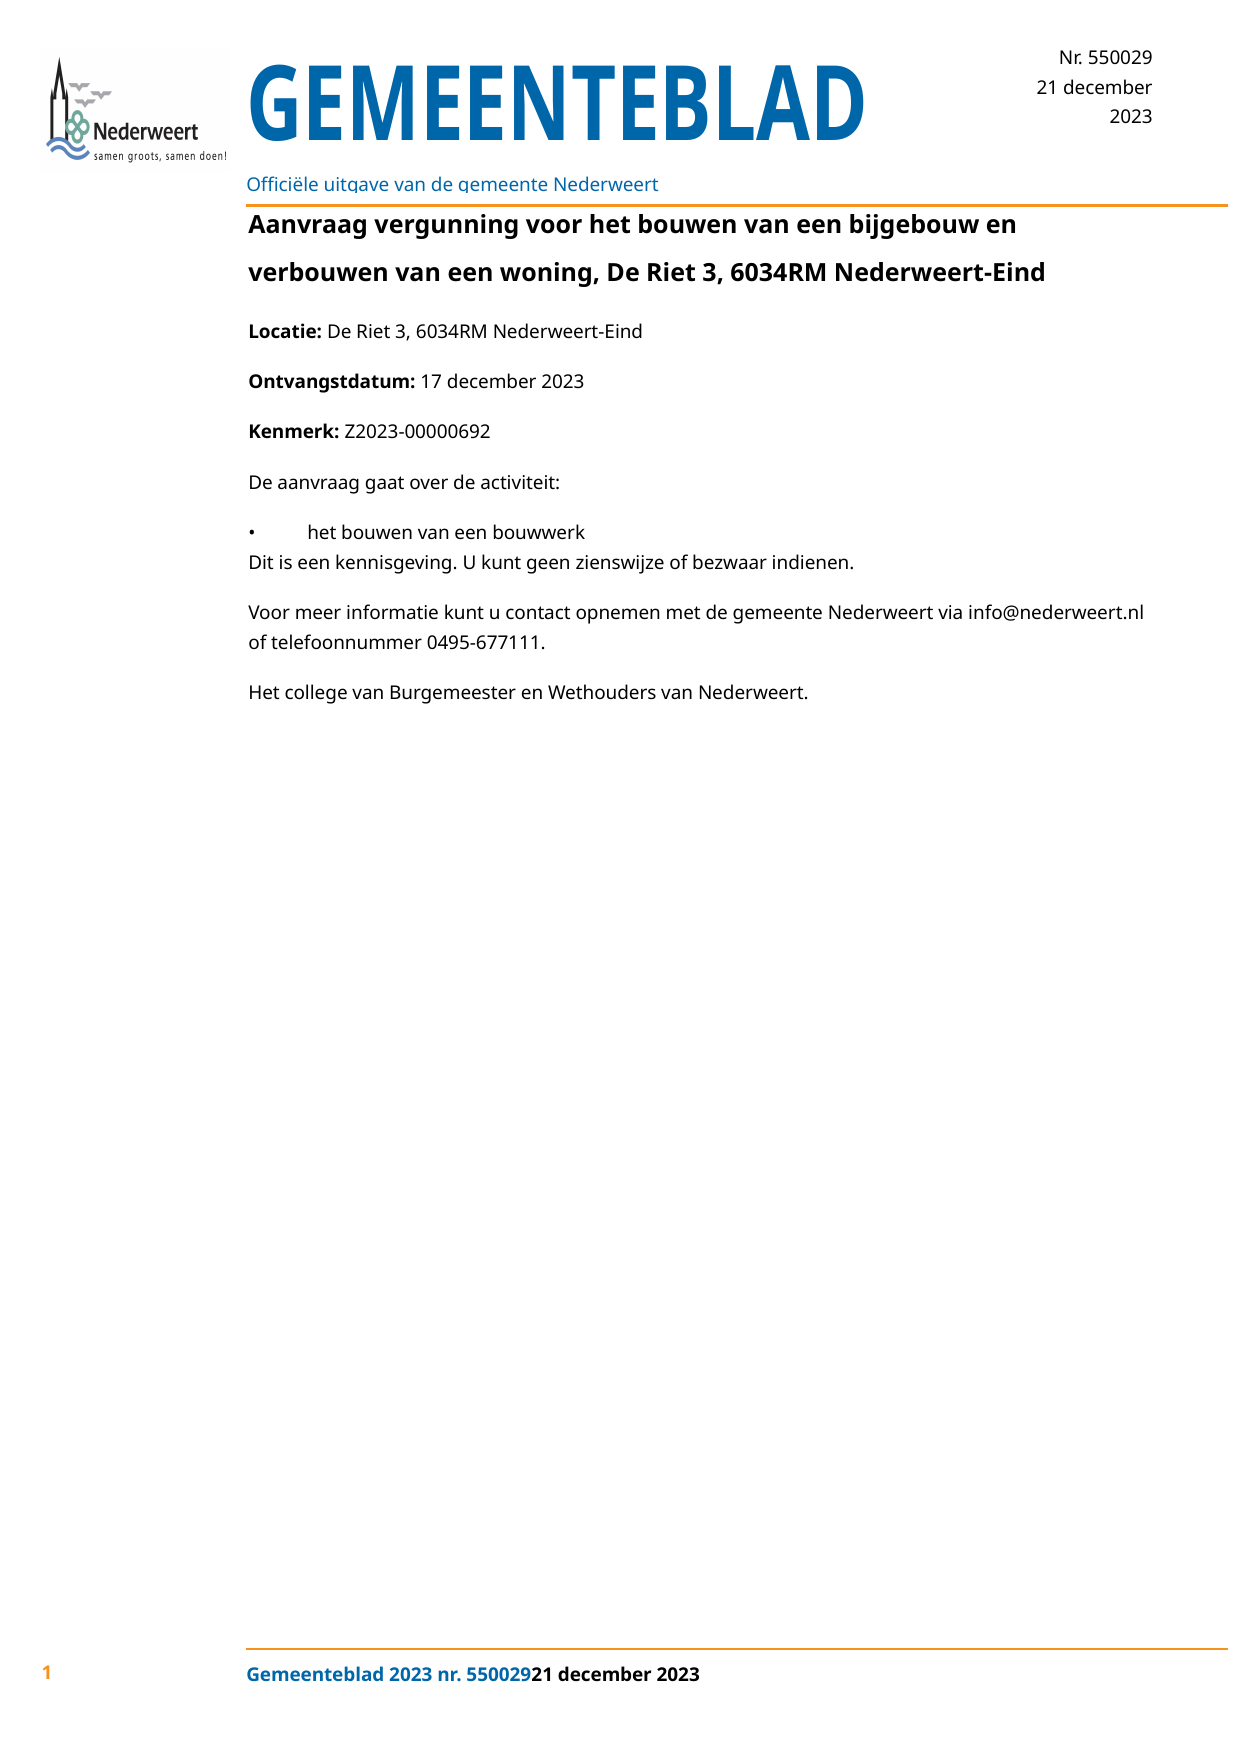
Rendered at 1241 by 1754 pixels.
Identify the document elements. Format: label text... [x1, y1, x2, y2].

text Het college van Burgemeester en Wethouders van Nederweert. [248, 679, 1152, 705]
picture [41, 47, 231, 172]
text Kenmerk: Z2023-00000692 [248, 419, 1152, 444]
text Dit is een kennisgeving. U kunt geen zienswijze of bezwaar indienen. [248, 549, 1152, 575]
text De aanvraag gaat over de activiteit: [248, 469, 1152, 495]
text Ontvangstdatum: 17 december 2023 [248, 368, 1152, 394]
text Locatie: De Riet 3, 6034RM Nederweert-Eind [248, 318, 1152, 344]
text Aanvraag vergunning voor het bouwen van een bijgebouw en verbouwen van een woning, De Riet 3, 6034RM Nederweert-Eind [248, 207, 1152, 288]
text Voor meer informatie kunt u contact opnemen met de gemeente Nederweert via info@nederweert.nl of telefoonnummer 0495-677111. [248, 599, 1152, 655]
list het bouwen van een bouwwerk [248, 519, 1152, 545]
